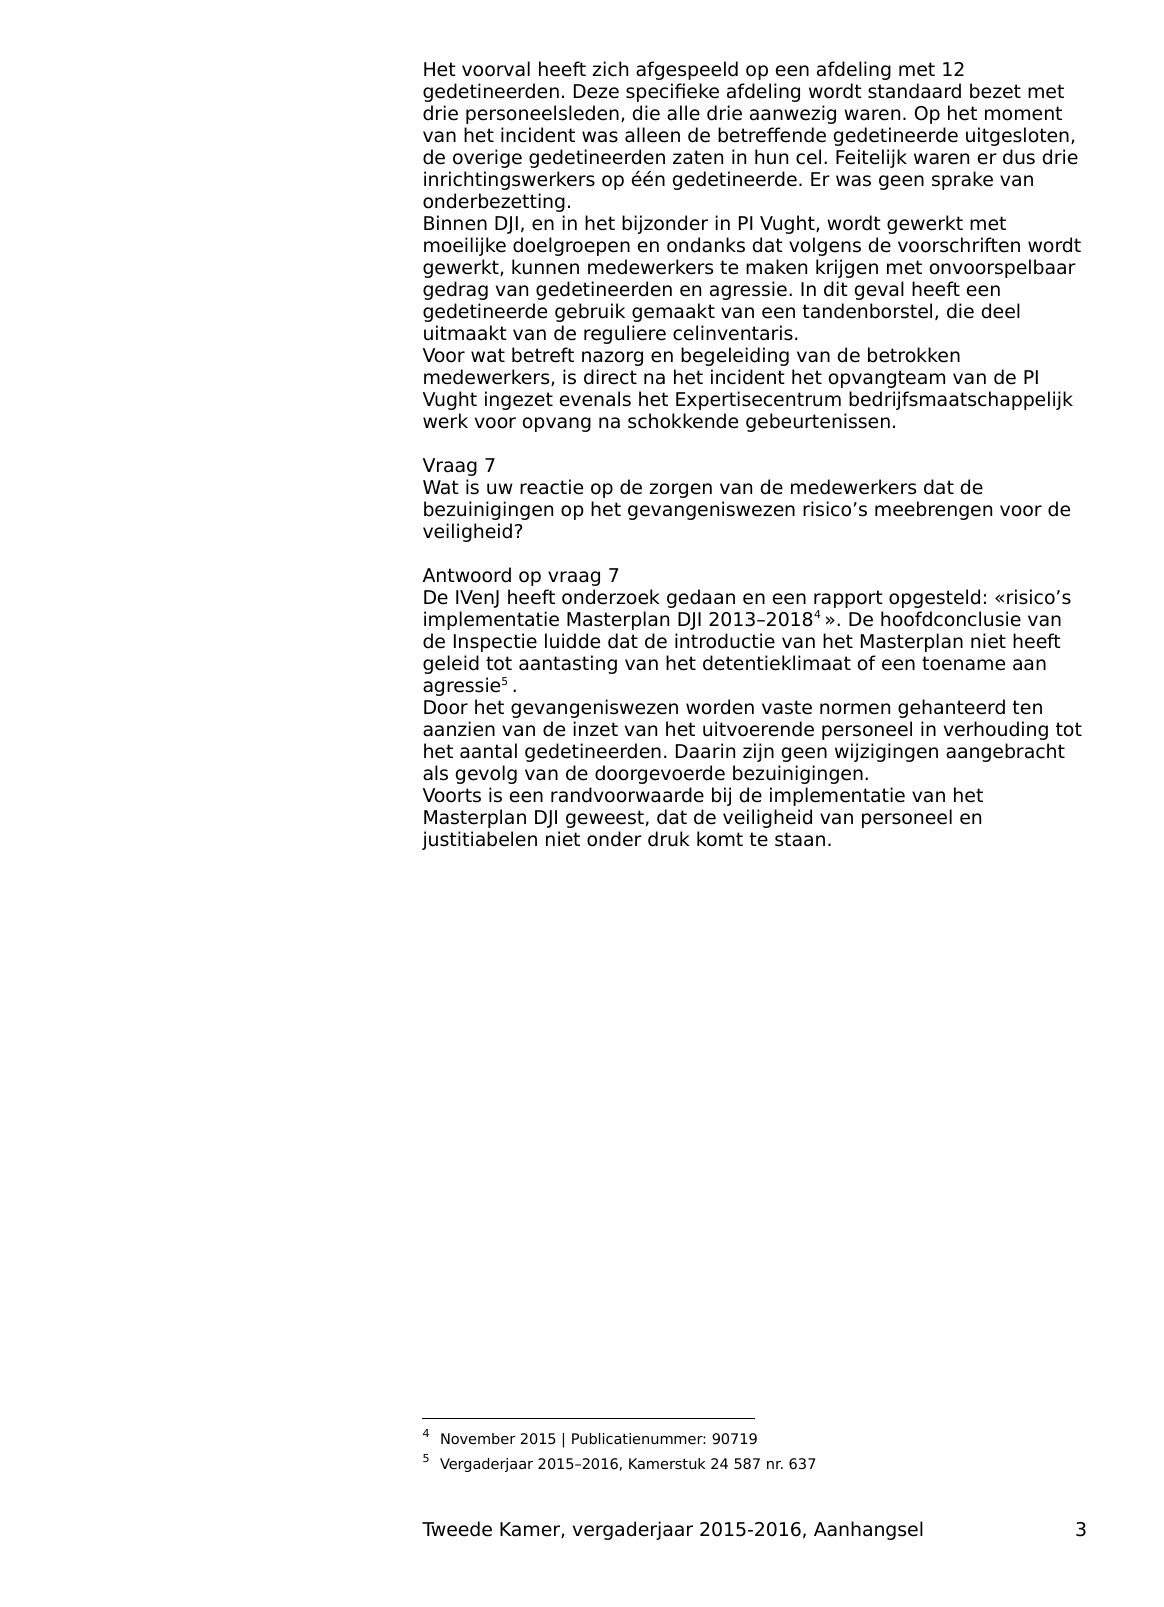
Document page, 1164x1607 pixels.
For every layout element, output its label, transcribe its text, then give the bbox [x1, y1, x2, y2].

text Vergaderjaar 2015–2016, Kamerstuk 24 587 nr. 637 [422, 1452, 1087, 1474]
text Het voorval heeft zich afgespeeld op een afdeling met 12 gedetineerden. Deze specifieke afdeling wordt standaard bezet met drie personeelsleden, die alle drie aanwezig waren. Op het moment van het incident was alleen de betreffende gedetineerde uitgesloten, de overige gedetineerden zaten in hun cel. Feitelijk waren er dus drie inrichtingswerkers op één gedetineerde. Er was geen sprake van onderbezetting. [422, 59, 1087, 213]
text November 2015 | Publicatienummer: 90719 [422, 1427, 1087, 1449]
text Binnen DJI, en in het bijzonder in PI Vught, wordt gewerkt met moeilijke doelgroepen en ondanks dat volgens de voorschriften wordt gewerkt, kunnen medewerkers te maken krijgen met onvoorspelbaar gedrag van gedetineerden en agressie. In dit geval heeft een gedetineerde gebruik gemaakt van een tandenborstel, die deel uitmaakt van de reguliere celinventaris. [422, 213, 1087, 345]
text Door het gevangeniswezen worden vaste normen gehanteerd ten aanzien van de inzet van het uitvoerende personeel in verhouding tot het aantal gedetineerden. Daarin zijn geen wijzigingen aangebracht als gevolg van de doorgevoerde bezuinigingen. [422, 697, 1087, 785]
text Wat is uw reactie op de zorgen van de medewerkers dat de bezuinigingen op het gevangeniswezen risico’s meebrengen voor de veiligheid? [422, 477, 1087, 543]
text Antwoord op vraag 7 [422, 565, 1087, 587]
text De IVenJ heeft onderzoek gedaan en een rapport opgesteld: «risico’s implementatie Masterplan DJI 2013–2018». De hoofdconclusie van de Inspectie luidde dat de introductie van het Masterplan niet heeft geleid tot aantasting van het detentieklimaat of een toename aan agressie. [422, 587, 1087, 697]
text Voor wat betreft nazorg en begeleiding van de betrokken medewerkers, is direct na het incident het opvangteam van de PI Vught ingezet evenals het Expertisecentrum bedrijfsmaatschappelijk werk voor opvang na schokkende gebeurtenissen. [422, 345, 1087, 433]
text Voorts is een randvoorwaarde bij de implementatie van het Masterplan DJI geweest, dat de veiligheid van personeel en justitiabelen niet onder druk komt te staan. [422, 785, 1087, 851]
text Vraag 7 [422, 455, 1087, 477]
